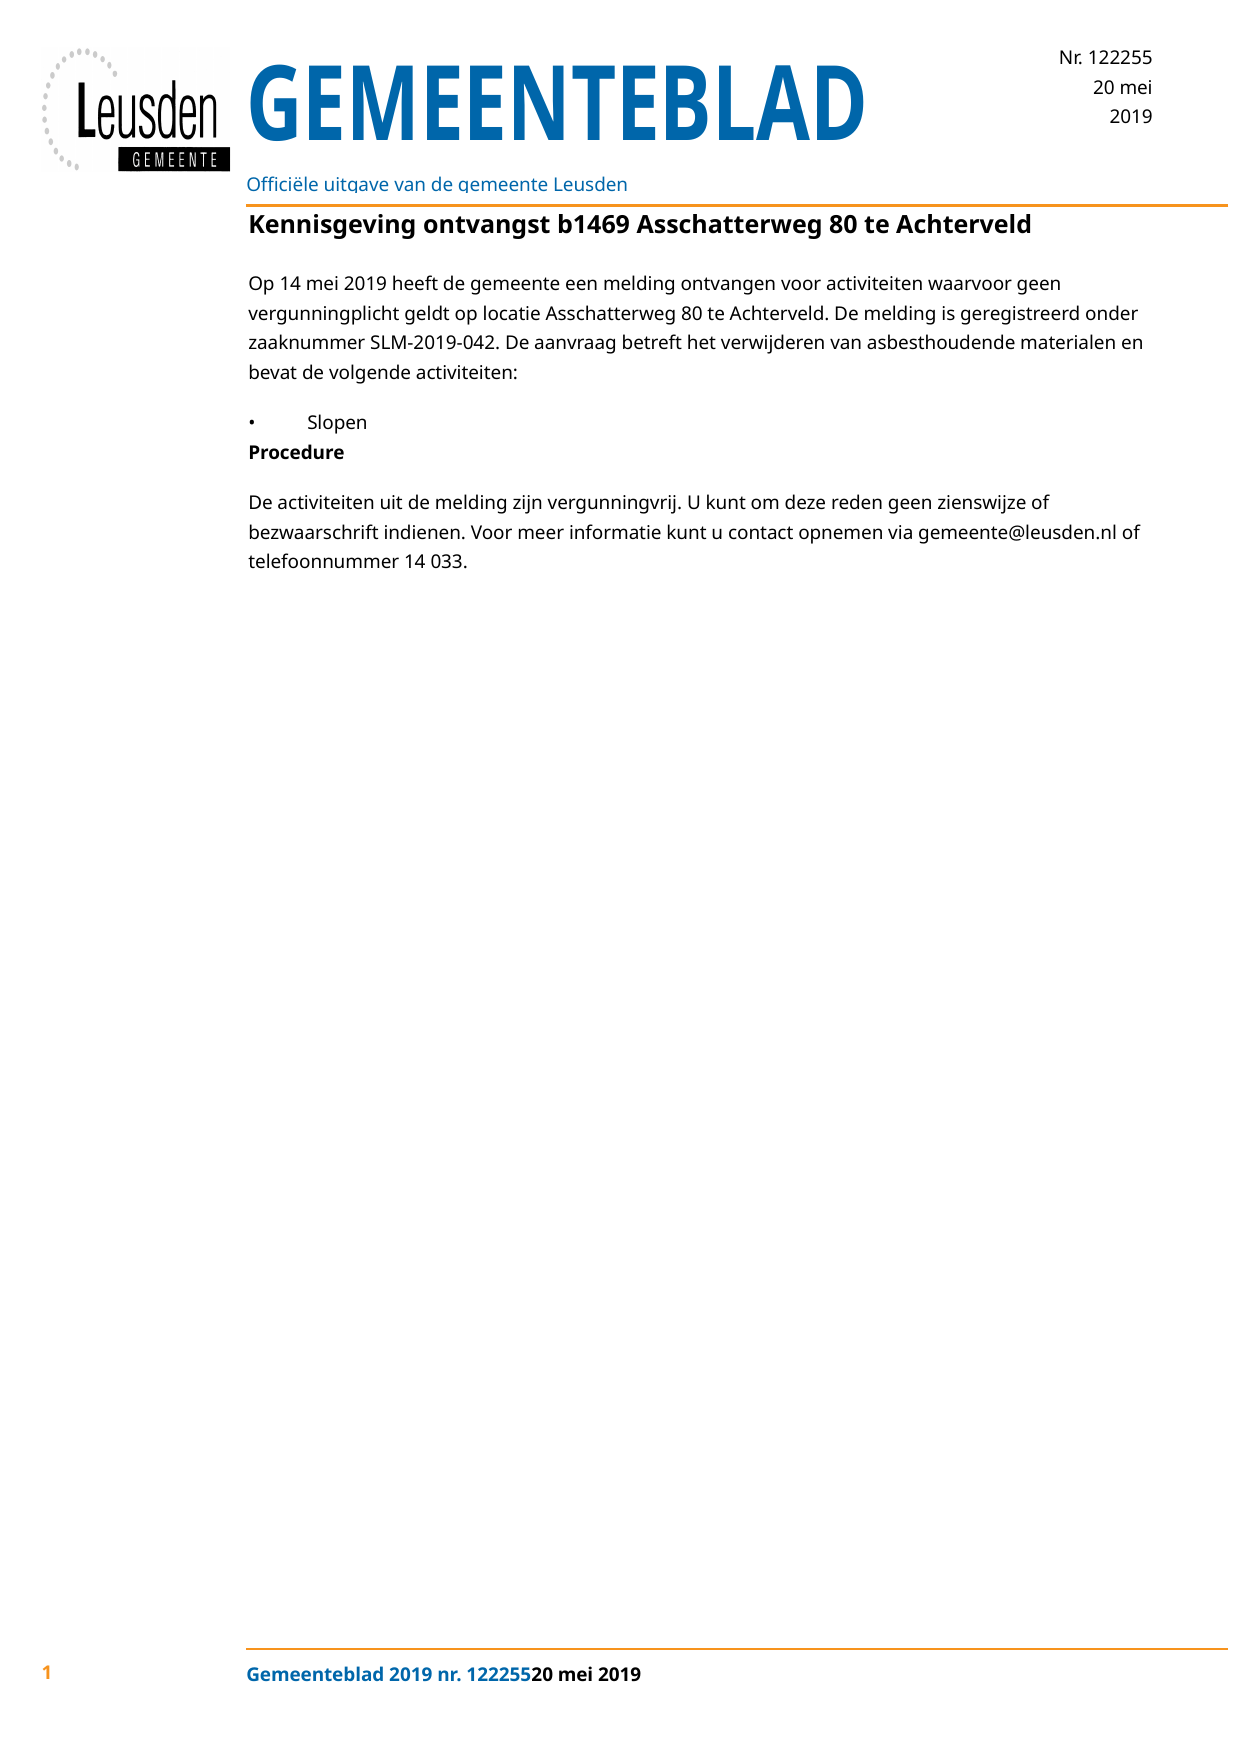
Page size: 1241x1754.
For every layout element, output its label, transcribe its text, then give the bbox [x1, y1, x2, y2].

text Op 14 mei 2019 heeft de gemeente een melding ontvangen voor activiteiten waarvoor geen vergunningplicht geldt op locatie Asschatterweg 80 te Achterveld. De melding is geregistreerd onder zaaknummer SLM-2019-042. De aanvraag betreft het verwijderen van asbesthoudende materialen en bevat de volgende activiteiten: [248, 270, 1152, 385]
text Procedure [248, 439, 1152, 465]
picture [41, 47, 231, 172]
text Kennisgeving ontvangst b1469 Asschatterweg 80 te Achterveld [248, 207, 1152, 241]
text De activiteiten uit de melding zijn vergunningvrij. U kunt om deze reden geen zienswijze of bezwaarschrift indienen. Voor meer informatie kunt u contact opnemen via gemeente@leusden.nl of telefoonnummer 14 033. [248, 489, 1152, 574]
list Slopen [248, 409, 1152, 435]
